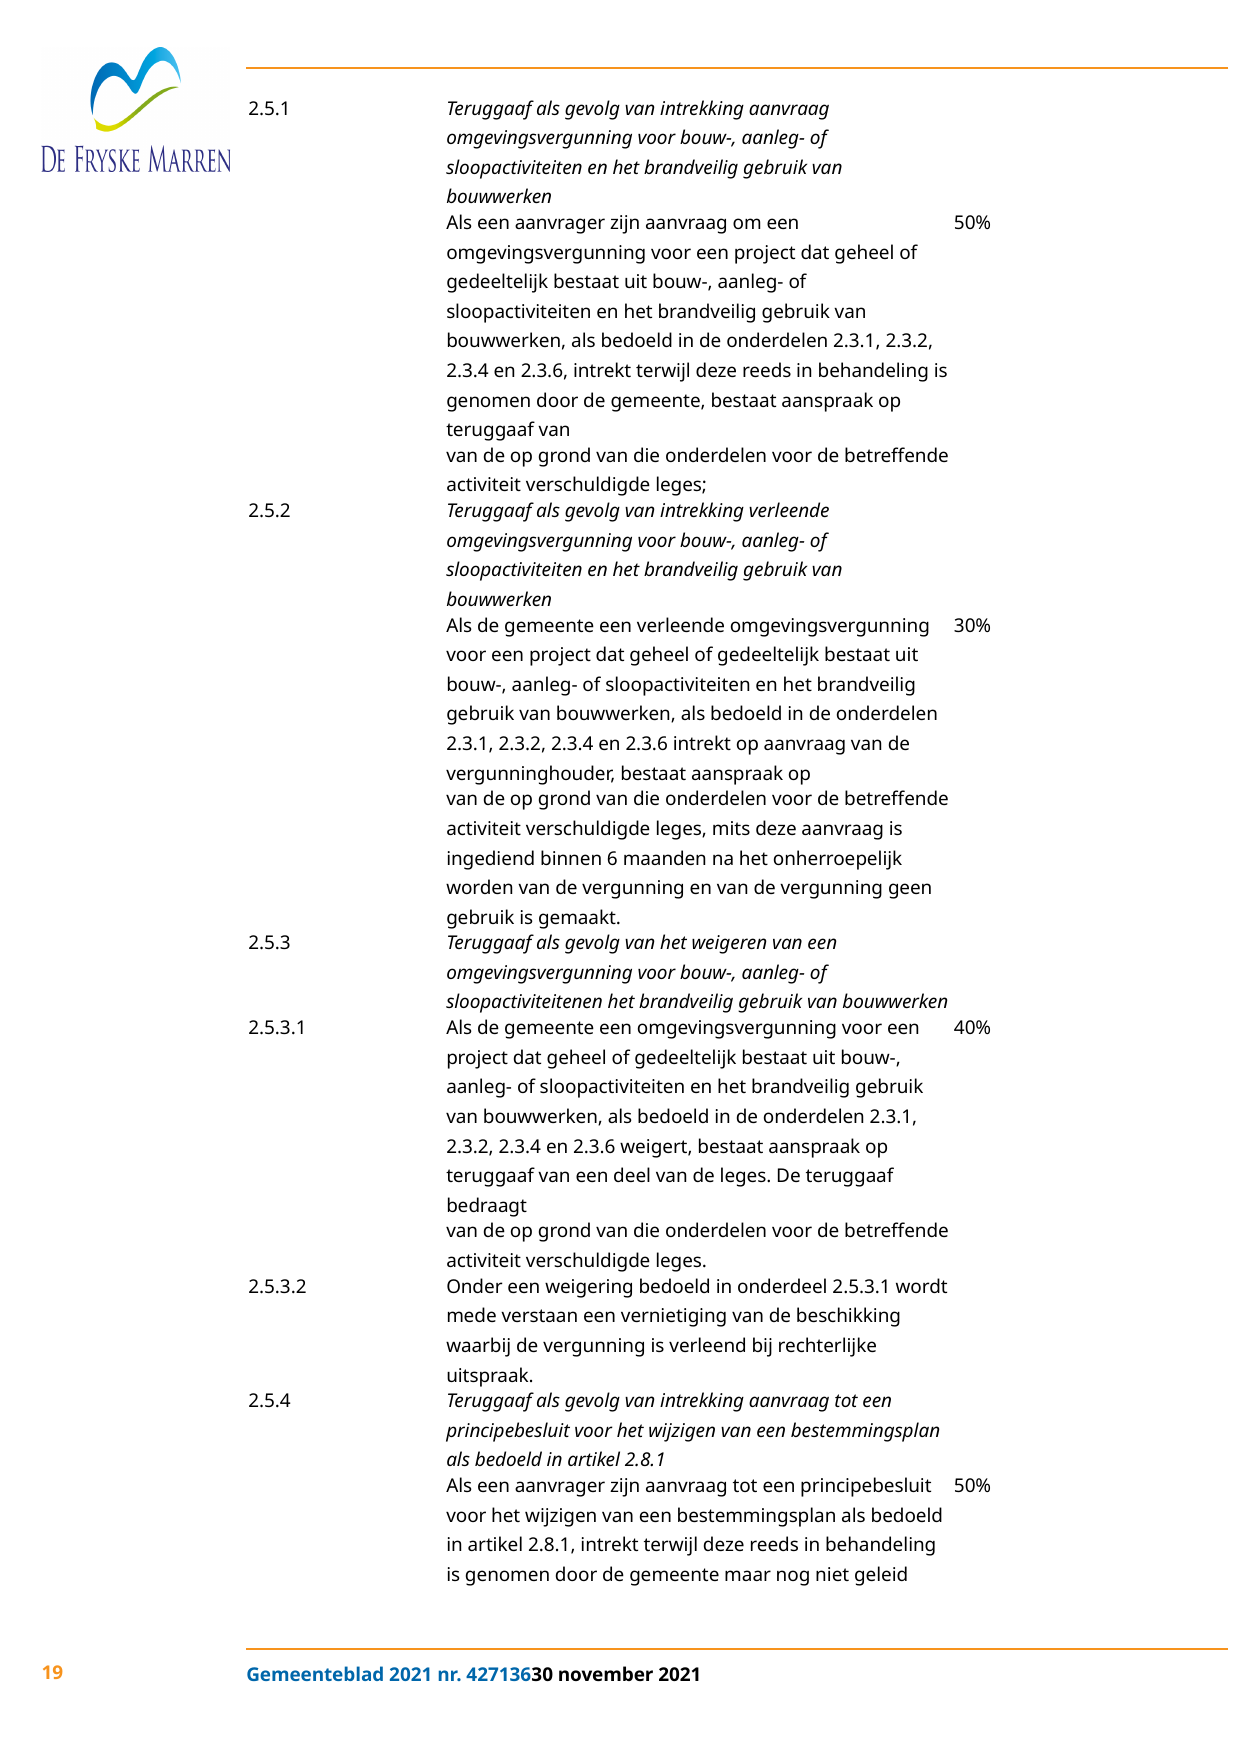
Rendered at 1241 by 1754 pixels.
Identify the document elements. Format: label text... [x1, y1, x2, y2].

table_cell [954, 930, 1152, 1014]
table_cell 30% [954, 612, 1152, 786]
table_cell [954, 1388, 1152, 1472]
table_cell 50% [954, 1473, 1152, 1587]
table_cell Als een aanvrager zijn aanvraag tot een principebesluit voor het wijzigen van een bestemmingsplan als bedoeld in artikel 2.8.1, intrekt terwijl deze reeds in behandeling is genomen door de gemeente maar nog niet geleid [446, 1473, 954, 1587]
table_cell van de op grond van die onderdelen voor de betreffende activiteit verschuldigde leges; [446, 442, 954, 497]
table_cell [954, 1218, 1152, 1273]
table_cell Als de gemeente een omgevingsvergunning voor een project dat geheel of gedeeltelijk bestaat uit bouw-, aanleg- of sloopactiviteiten en het brandveilig gebruik van bouwwerken, als bedoeld in de onderdelen 2.3.1, 2.3.2, 2.3.4 en 2.3.6 weigert, bestaat aanspraak op teruggaaf van een deel van de leges. De teruggaaf bedraagt [446, 1015, 954, 1218]
table_cell van de op grond van die onderdelen voor de betreffende activiteit verschuldigde leges, mits deze aanvraag is ingediend binnen 6 maanden na het onherroepelijk worden van de vergunning en van de vergunning geen gebruik is gemaakt. [446, 786, 954, 929]
table_cell 2.5.1 [248, 95, 446, 209]
table_cell van de op grond van die onderdelen voor de betreffende activiteit verschuldigde leges. [446, 1218, 954, 1273]
table_cell [248, 1473, 446, 1587]
table_cell 2.5.3.2 [248, 1273, 446, 1387]
table_cell [248, 786, 446, 929]
table_cell 2.5.2 [248, 498, 446, 612]
table_cell [248, 209, 446, 442]
table_cell 2.5.3.1 [248, 1015, 446, 1218]
table_cell [248, 1218, 446, 1273]
table_cell [954, 786, 1152, 929]
table_cell Teruggaaf als gevolg van het weigeren van een omgevingsvergunning voor bouw-, aanleg- of sloopactiviteitenen het brandveilig gebruik van bouwwerken [446, 930, 954, 1014]
table_cell [248, 612, 446, 786]
table_cell 40% [954, 1015, 1152, 1218]
table_cell [954, 95, 1152, 209]
table_cell 2.5.4 [248, 1388, 446, 1472]
table_cell Teruggaaf als gevolg van intrekking verleende omgevingsvergunning voor bouw-, aanleg- of sloopactiviteiten en het brandveilig gebruik van bouwwerken [446, 498, 954, 612]
table_cell [954, 442, 1152, 497]
table_cell Als een aanvrager zijn aanvraag om een omgevingsvergunning voor een project dat geheel of gedeeltelijk bestaat uit bouw-, aanleg- of sloopactiviteiten en het brandveilig gebruik van bouwwerken, als bedoeld in de onderdelen 2.3.1, 2.3.2, 2.3.4 en 2.3.6, intrekt terwijl deze reeds in behandeling is genomen door de gemeente, bestaat aanspraak op teruggaaf van [446, 209, 954, 442]
table_cell 50% [954, 209, 1152, 442]
table_cell Teruggaaf als gevolg van intrekking aanvraag tot een principebesluit voor het wijzigen van een bestemmingsplan als bedoeld in artikel 2.8.1 [446, 1388, 954, 1472]
picture [41, 47, 231, 172]
table_cell Als de gemeente een verleende omgevingsvergunning voor een project dat geheel of gedeeltelijk bestaat uit bouw-, aanleg- of sloopactiviteiten en het brandveilig gebruik van bouwwerken, als bedoeld in de onderdelen 2.3.1, 2.3.2, 2.3.4 en 2.3.6 intrekt op aanvraag van de vergunninghouder, bestaat aanspraak op [446, 612, 954, 786]
table_cell [954, 498, 1152, 612]
table_cell [954, 1273, 1152, 1387]
table_cell Onder een weigering bedoeld in onderdeel 2.5.3.1 wordt mede verstaan een vernietiging van de beschikking waarbij de vergunning is verleend bij rechterlijke uitspraak. [446, 1273, 954, 1387]
table_cell Teruggaaf als gevolg van intrekking aanvraag omgevingsvergunning voor bouw-, aanleg- of sloopactiviteiten en het brandveilig gebruik van bouwwerken [446, 95, 954, 209]
table_cell [248, 442, 446, 497]
table_cell 2.5.3 [248, 930, 446, 1014]
